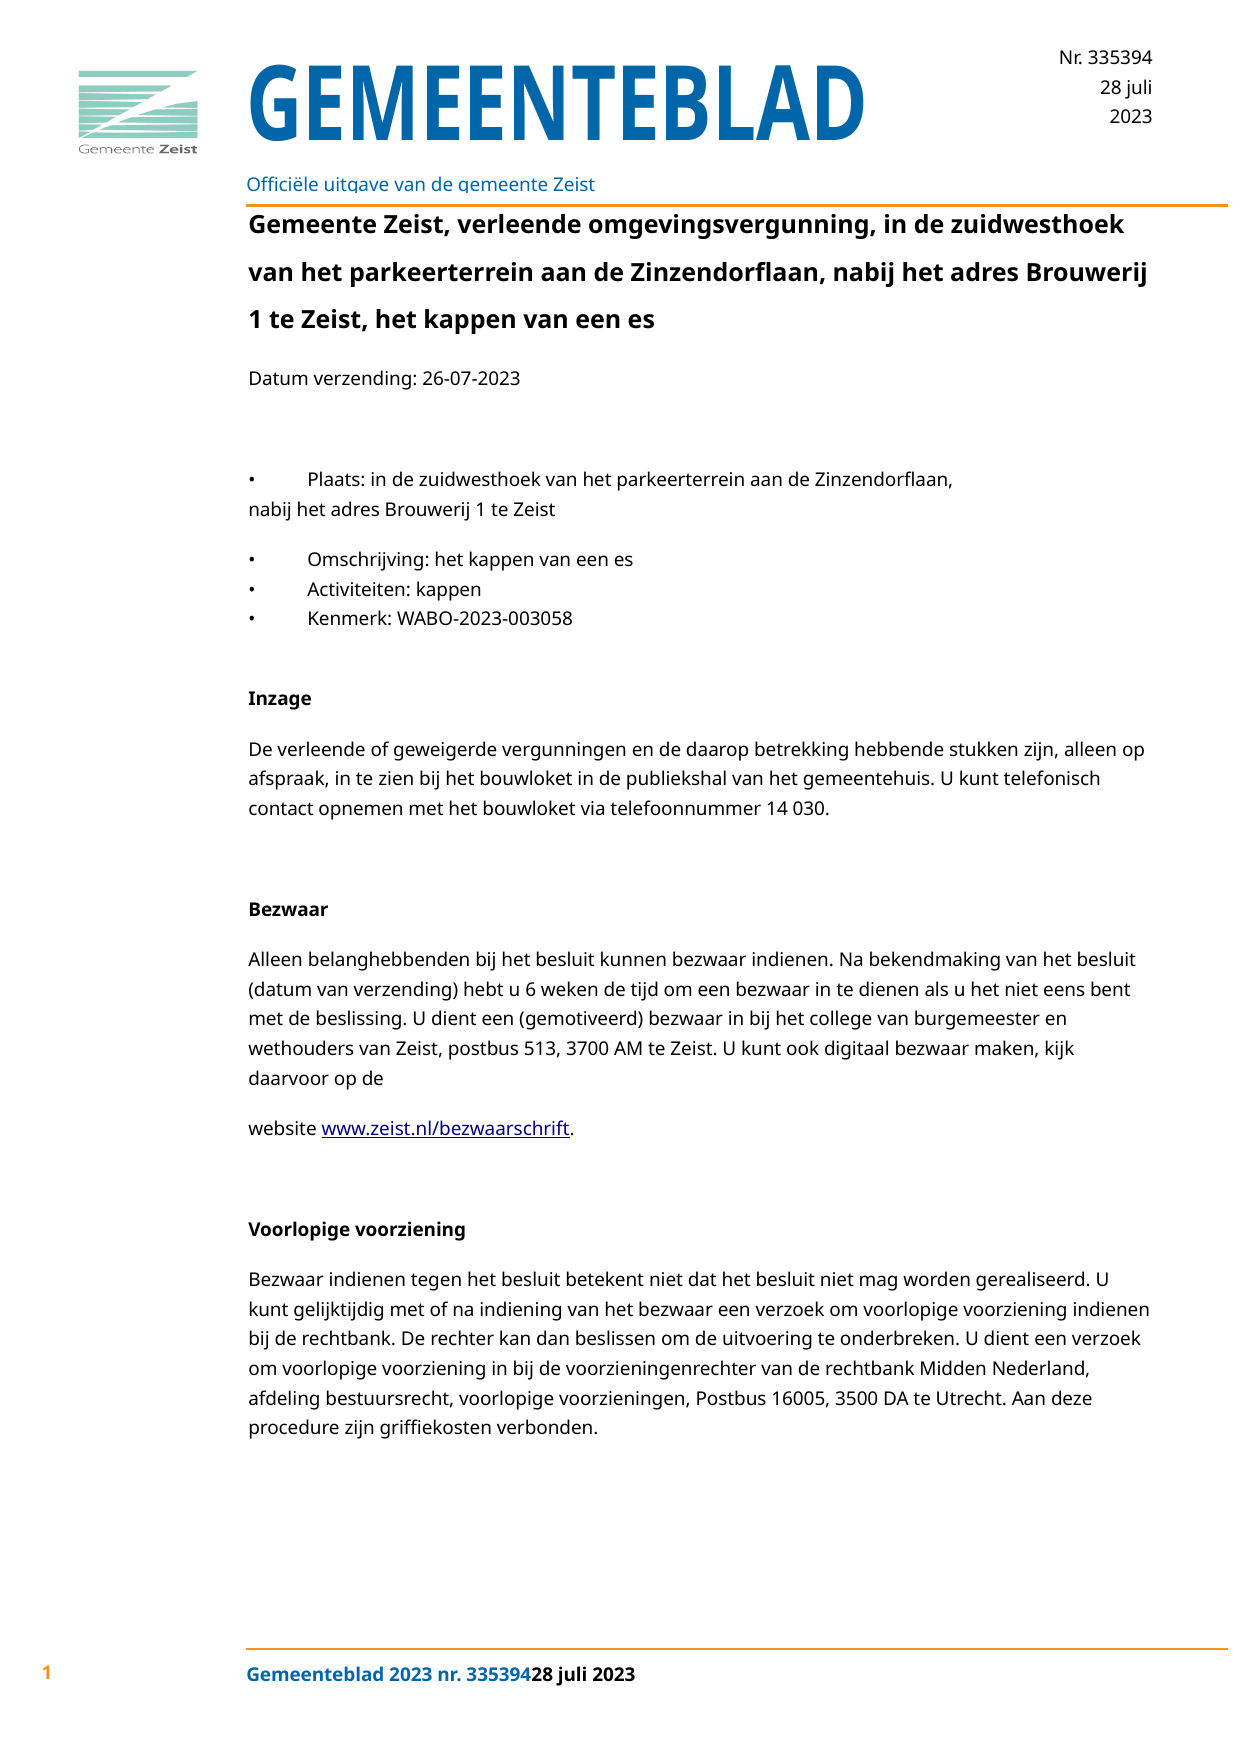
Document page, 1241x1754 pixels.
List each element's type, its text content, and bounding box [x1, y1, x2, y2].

text nabij het adres Brouwerij 1 te Zeist [248, 496, 1152, 522]
picture [41, 47, 231, 172]
text Voorlopige voorziening [248, 1216, 1152, 1242]
text De verleende of geweigerde vergunningen en de daarop betrekking hebbende stukken zijn, alleen op afspraak, in te zien bij het bouwloket in de publiekshal van het gemeentehuis. U kunt telefonisch contact opnemen met het bouwloket via telefoonnummer 14 030. [248, 736, 1152, 821]
text Gemeente Zeist, verleende omgevingsvergunning, in de zuidwesthoek van het parkeerterrein aan de Zinzendorflaan, nabij het adres Brouwerij 1 te Zeist, het kappen van een es [248, 207, 1152, 336]
text Alleen belanghebbenden bij het besluit kunnen bezwaar indienen. Na bekendmaking van het besluit (datum van verzending) hebt u 6 weken de tijd om een bezwaar in te dienen als u het niet eens bent met de beslissing. U dient een (gemotiveerd) bezwaar in bij het college van burgemeester en wethouders van Zeist, postbus 513, 3700 AM te Zeist. U kunt ook digitaal bezwaar maken, kijk daarvoor op de [248, 946, 1152, 1090]
text Bezwaar indienen tegen het besluit betekent niet dat het besluit niet mag worden gerealiseerd. U kunt gelijktijdig met of na indiening van het bezwaar een verzoek om voorlopige voorziening indienen bij de rechtbank. De rechter kan dan beslissen om de uitvoering te onderbreken. U dient een verzoek om voorlopige voorziening in bij de voorzieningenrechter van de rechtbank Midden Nederland, afdeling bestuursrecht, voorlopige voorzieningen, Postbus 16005, 3500 DA te Utrecht. Aan deze procedure zijn griffiekosten verbonden. [248, 1266, 1152, 1440]
list Plaats: in de zuidwesthoek van het parkeerterrein aan de Zinzendorflaan, [248, 466, 1152, 492]
list Kenmerk: WABO-2023-003058 [248, 606, 1152, 631]
text Bezwaar [248, 896, 1152, 922]
list Activiteiten: kappen [248, 576, 1152, 602]
text website www.zeist.nl/bezwaarschrift. [248, 1115, 1152, 1141]
text Inzage [248, 686, 1152, 711]
text Datum verzending: 26-07-2023 [248, 366, 1152, 391]
list Omschrijving: het kappen van een es [248, 546, 1152, 572]
